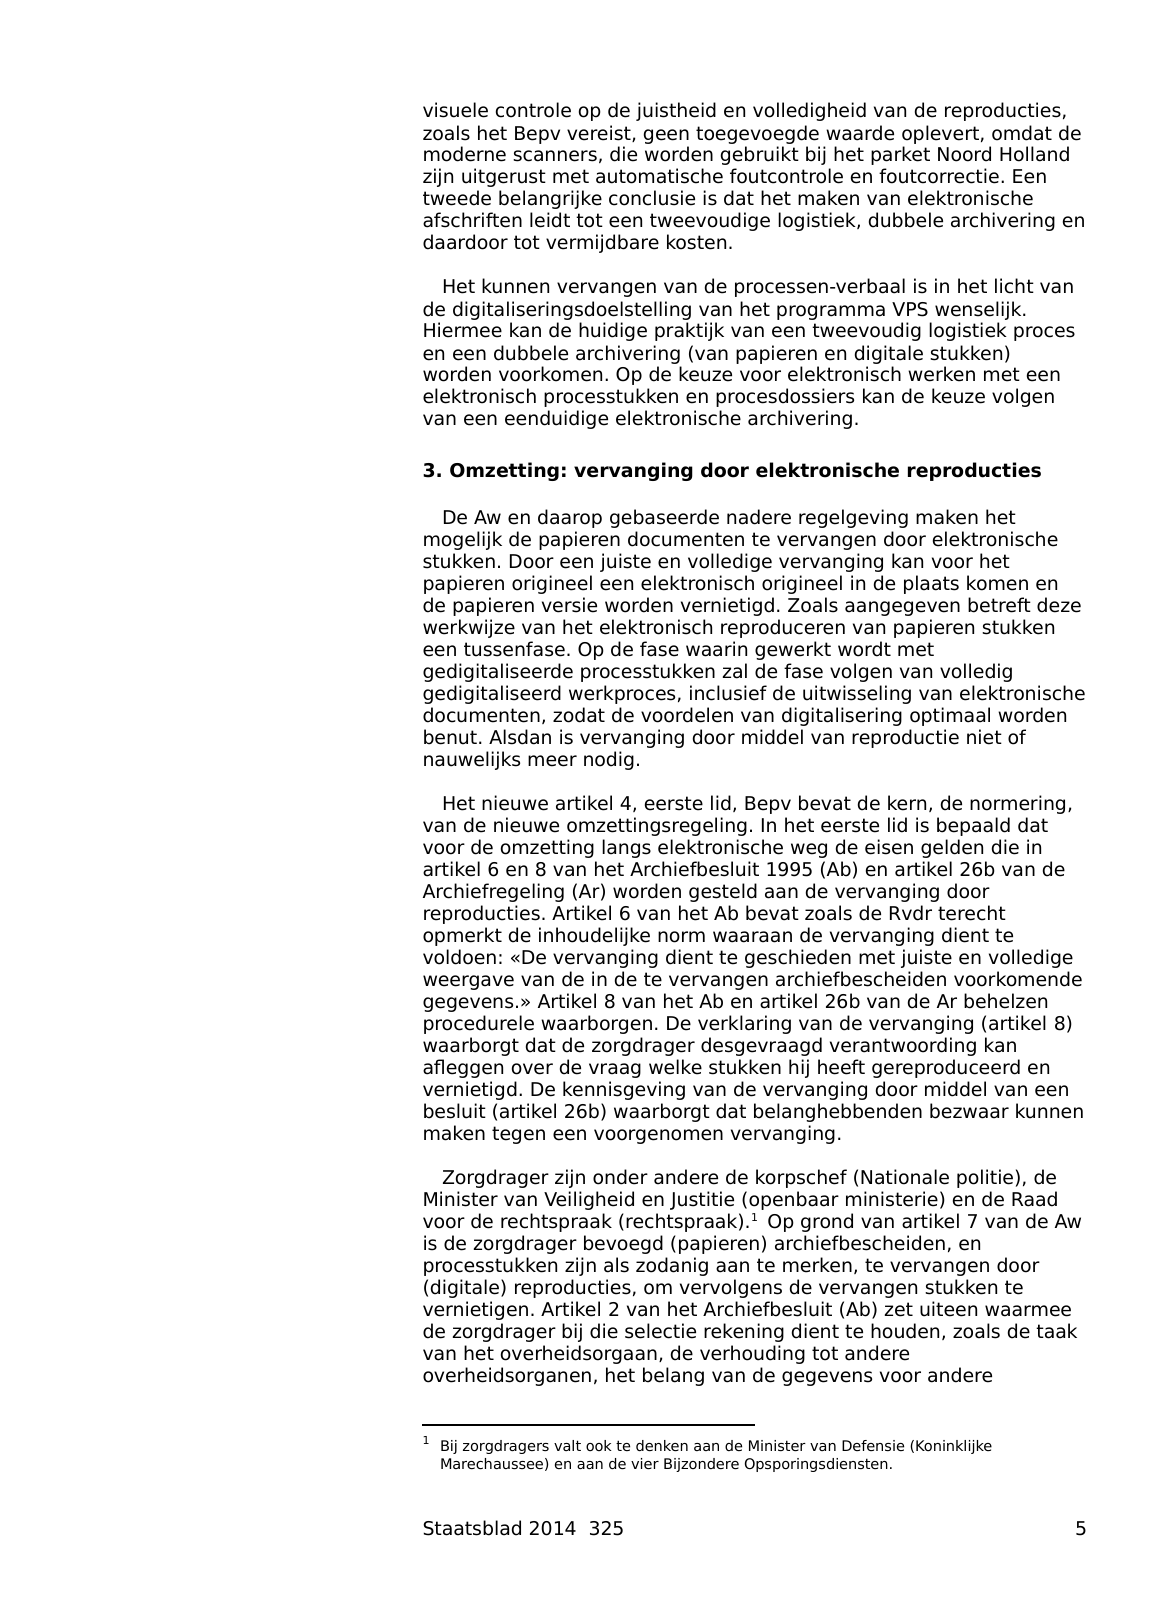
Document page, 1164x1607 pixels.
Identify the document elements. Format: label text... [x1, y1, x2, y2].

text De Aw en daarop gebaseerde nadere regelgeving maken het mogelijk de papieren documenten te vervangen door elektronische stukken. Door een juiste en volledige vervanging kan voor het papieren origineel een elektronisch origineel in de plaats komen en de papieren versie worden vernietigd. Zoals aangegeven betreft deze werkwijze van het elektronisch reproduceren van papieren stukken een tussenfase. Op de fase waarin gewerkt wordt met gedigitaliseerde processtukken zal de fase volgen van volledig gedigitaliseerd werkproces, inclusief de uitwisseling van elektronische documenten, zodat de voordelen van digitalisering optimaal worden benut. Alsdan is vervanging door middel van reproductie niet of nauwelijks meer nodig. [422, 507, 1087, 771]
text Zorgdrager zijn onder andere de korpschef (Nationale politie), de Minister van Veiligheid en Justitie (openbaar ministerie) en de Raad voor de rechtspraak (rechtspraak). Op grond van artikel 7 van de Aw is de zorgdrager bevoegd (papieren) archiefbescheiden, en processtukken zijn als zodanig aan te merken, te vervangen door (digitale) reproducties, om vervolgens de vervangen stukken te vernietigen. Artikel 2 van het Archiefbesluit (Ab) zet uiteen waarmee de zorgdrager bij die selectie rekening dient te houden, zoals de taak van het overheidsorgaan, de verhouding tot andere overheidsorganen, het belang van de gegevens voor andere [422, 1167, 1087, 1387]
text Het kunnen vervangen van de processen-verbaal is in het licht van de digitaliseringsdoelstelling van het programma VPS wenselijk. Hiermee kan de huidige praktijk van een tweevoudig logistiek proces en een dubbele archivering (van papieren en digitale stukken) worden voorkomen. Op de keuze voor elektronisch werken met een elektronisch processtukken en procesdossiers kan de keuze volgen van een eenduidige elektronische archivering. [422, 276, 1087, 430]
subtitle 3. Omzetting: vervanging door elektronische reproducties [422, 460, 1087, 482]
text Het nieuwe artikel 4, eerste lid, Bepv bevat de kern, de normering, van de nieuwe omzettingsregeling. In het eerste lid is bepaald dat voor de omzetting langs elektronische weg de eisen gelden die in artikel 6 en 8 van het Archiefbesluit 1995 (Ab) en artikel 26b van de Archiefregeling (Ar) worden gesteld aan de vervanging door reproducties. Artikel 6 van het Ab bevat zoals de Rvdr terecht opmerkt de inhoudelijke norm waaraan de vervanging dient te voldoen: «De vervanging dient te geschieden met juiste en volledige weergave van de in de te vervangen archiefbescheiden voorkomende gegevens.» Artikel 8 van het Ab en artikel 26b van de Ar behelzen procedurele waarborgen. De verklaring van de vervanging (artikel 8) waarborgt dat de zorgdrager desgevraagd verantwoording kan afleggen over de vraag welke stukken hij heeft gereproduceerd en vernietigd. De kennisgeving van de vervanging door middel van een besluit (artikel 26b) waarborgt dat belanghebbenden bezwaar kunnen maken tegen een voorgenomen vervanging. [422, 793, 1087, 1145]
text visuele controle op de juistheid en volledigheid van de reproducties, zoals het Bepv vereist, geen toegevoegde waarde oplevert, omdat de moderne scanners, die worden gebruikt bij het parket Noord Holland zijn uitgerust met automatische foutcontrole en foutcorrectie. Een tweede belangrijke conclusie is dat het maken van elektronische afschriften leidt tot een tweevoudige logistiek, dubbele archivering en daardoor tot vermijdbare kosten. [422, 100, 1087, 254]
text Bij zorgdragers valt ook te denken aan de Minister van Defensie (Koninklijke Marechaussee) en aan de vier Bijzondere Opsporingsdiensten. [422, 1434, 1087, 1473]
